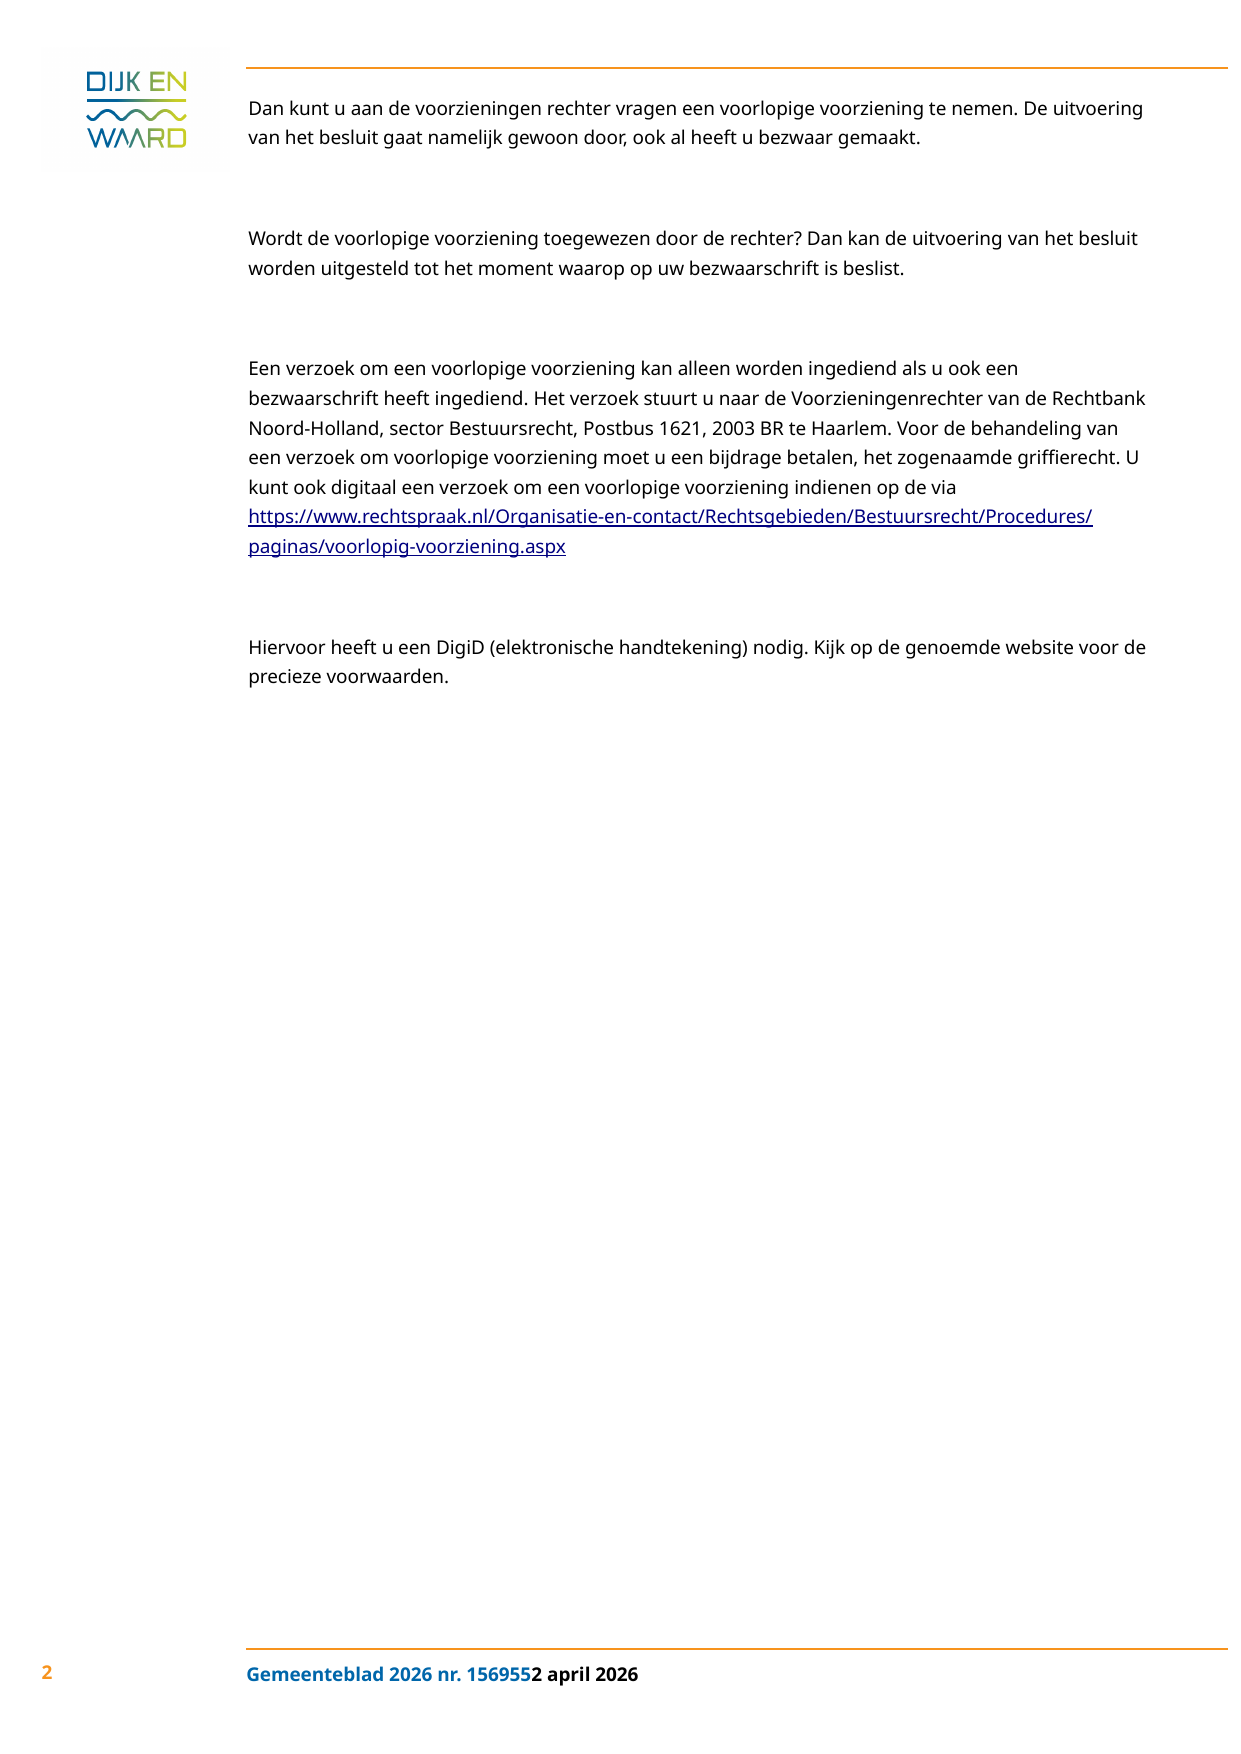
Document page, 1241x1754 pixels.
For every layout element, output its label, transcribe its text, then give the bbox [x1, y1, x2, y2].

text Dan kunt u aan de voorzieningen rechter vragen een voorlopige voorziening te nemen. De uitvoering van het besluit gaat namelijk gewoon door, ook al heeft u bezwaar gemaakt. [248, 95, 1152, 150]
text Wordt de voorlopige voorziening toegewezen door de rechter? Dan kan de uitvoering van het besluit worden uitgesteld tot het moment waarop op uw bezwaarschrift is beslist. [248, 225, 1152, 281]
text Een verzoek om een voorlopige voorziening kan alleen worden ingediend als u ook een bezwaarschrift heeft ingediend. Het verzoek stuurt u naar de Voorzieningenrechter van de Rechtbank Noord-Holland, sector Bestuursrecht, Postbus 1621, 2003 BR te Haarlem. Voor de behandeling van een verzoek om voorlopige voorziening moet u een bijdrage betalen, het zogenaamde griffierecht. U kunt ook digitaal een verzoek om een voorlopige voorziening indienen op de via https://www.rechtspraak.nl/Organisatie-en-contact/Rechtsgebieden/Bestuursrecht/Procedures/paginas/voorlopig-voorziening.aspx [248, 356, 1152, 559]
picture [41, 47, 231, 172]
text Hiervoor heeft u een DigiD (elektronische handtekening) nodig. Kijk op de genoemde website voor de precieze voorwaarden. [248, 634, 1152, 689]
